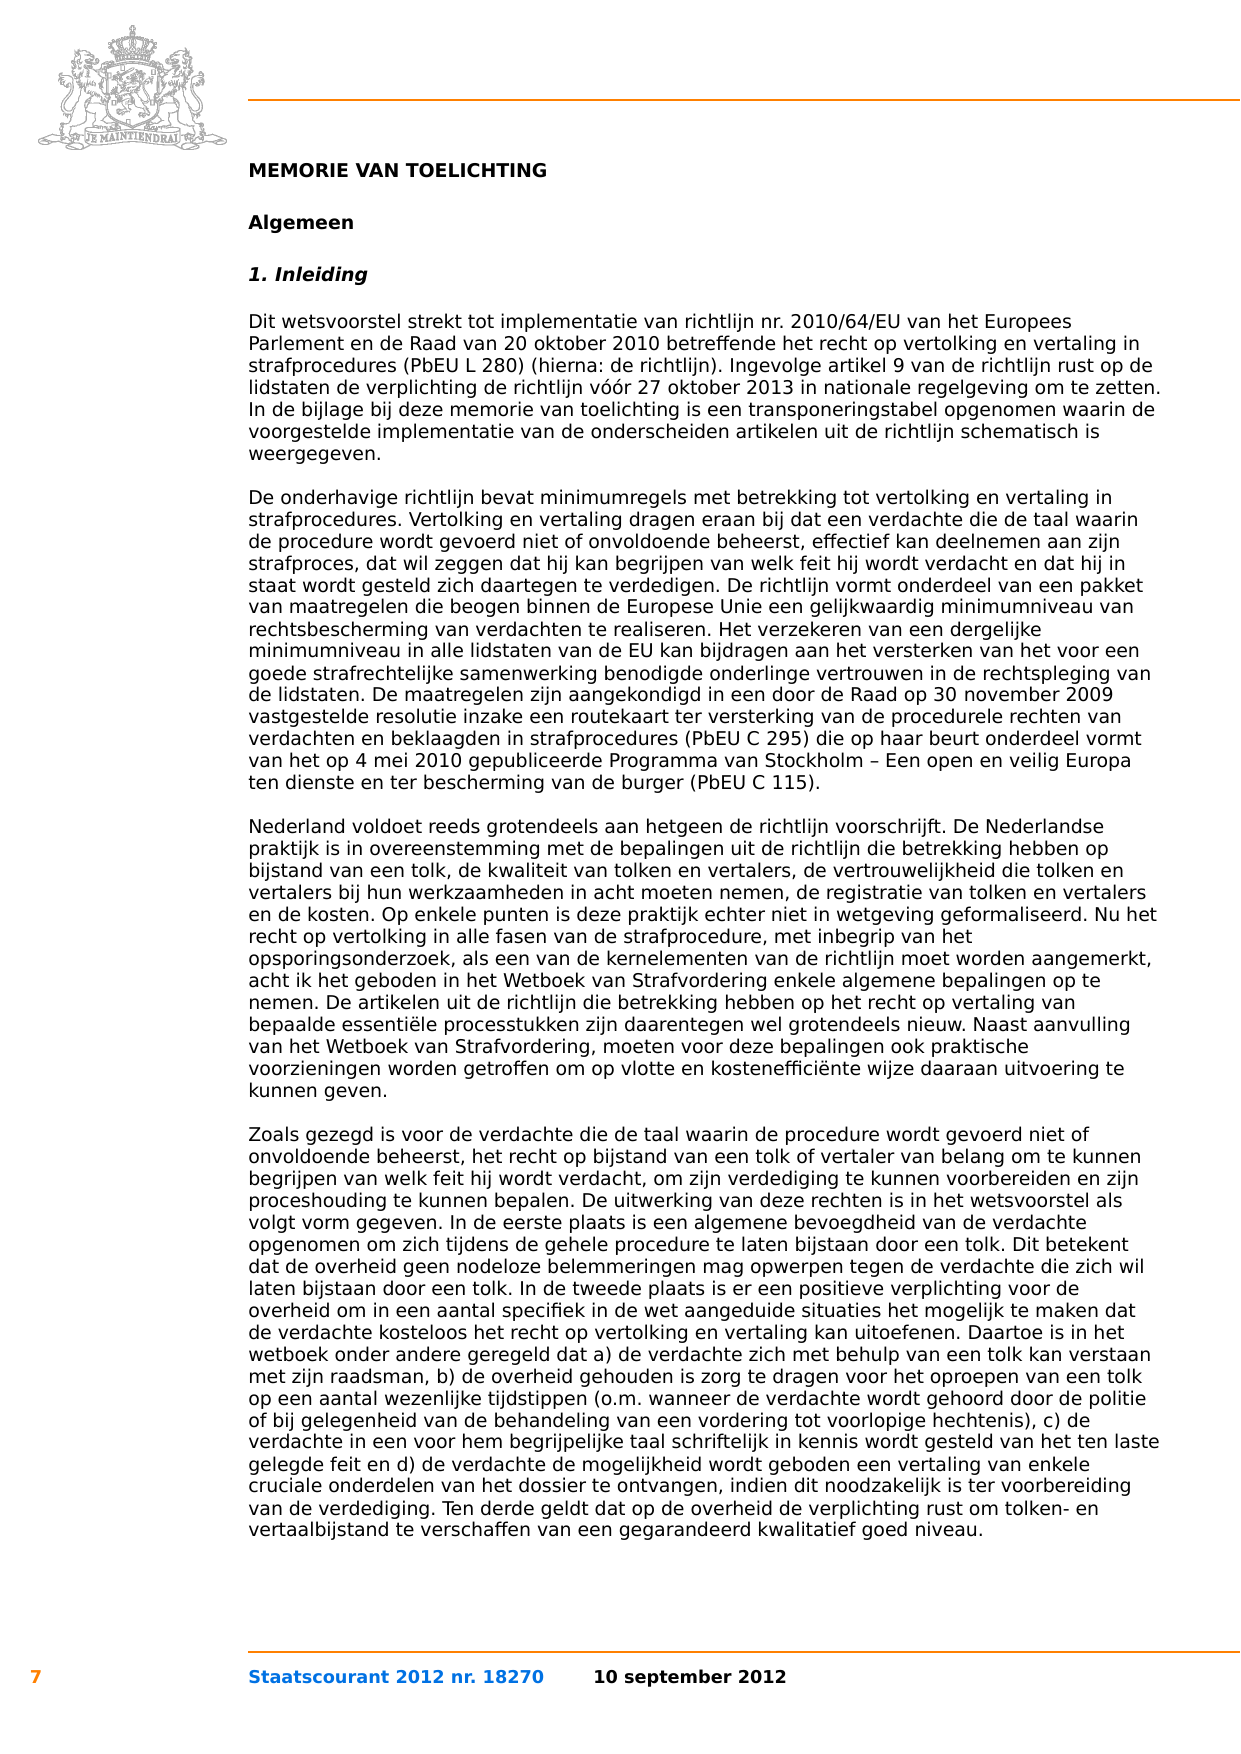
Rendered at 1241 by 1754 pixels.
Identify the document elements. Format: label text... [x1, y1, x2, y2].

subtitle Algemeen [248, 212, 1163, 234]
text De onderhavige richtlijn bevat minimumregels met betrekking tot vertolking en vertaling in strafprocedures. Vertolking en vertaling dragen eraan bij dat een verdachte die de taal waarin de procedure wordt gevoerd niet of onvoldoende beheerst, effectief kan deelnemen aan zijn strafproces, dat wil zeggen dat hij kan begrijpen van welk feit hij wordt verdacht en dat hij in staat wordt gesteld zich daartegen te verdedigen. De richtlijn vormt onderdeel van een pakket van maatregelen die beogen binnen de Europese Unie een gelijkwaardig minimumniveau van rechtsbescherming van verdachten te realiseren. Het verzekeren van een dergelijke minimumniveau in alle lidstaten van de EU kan bijdragen aan het versterken van het voor een goede strafrechtelijke samenwerking benodigde onderlinge vertrouwen in de rechtspleging van de lidstaten. De maatregelen zijn aangekondigd in een door de Raad op 30 november 2009 vastgestelde resolutie inzake een routekaart ter versterking van de procedurele rechten van verdachten en beklaagden in strafprocedures (PbEU C 295) die op haar beurt onderdeel vormt van het op 4 mei 2010 gepubliceerde Programma van Stockholm – Een open en veilig Europa ten dienste en ter bescherming van de burger (PbEU C 115). [248, 487, 1163, 794]
picture [38, 25, 227, 150]
subtitle MEMORIE VAN TOELICHTING [248, 160, 1163, 182]
subtitle 1. Inleiding [248, 264, 1163, 286]
text Dit wetsvoorstel strekt tot implementatie van richtlijn nr. 2010/64/EU van het Europees Parlement en de Raad van 20 oktober 2010 betreffende het recht op vertolking en vertaling in strafprocedures (PbEU L 280) (hierna: de richtlijn). Ingevolge artikel 9 van de richtlijn rust op de lidstaten de verplichting de richtlijn vóór 27 oktober 2013 in nationale regelgeving om te zetten. In de bijlage bij deze memorie van toelichting is een transponeringstabel opgenomen waarin de voorgestelde implementatie van de onderscheiden artikelen uit de richtlijn schematisch is weergegeven. [248, 311, 1163, 465]
text Nederland voldoet reeds grotendeels aan hetgeen de richtlijn voorschrijft. De Nederlandse praktijk is in overeenstemming met de bepalingen uit de richtlijn die betrekking hebben op bijstand van een tolk, de kwaliteit van tolken en vertalers, de vertrouwelijkheid die tolken en vertalers bij hun werkzaamheden in acht moeten nemen, de registratie van tolken en vertalers en de kosten. Op enkele punten is deze praktijk echter niet in wetgeving geformaliseerd. Nu het recht op vertolking in alle fasen van de strafprocedure, met inbegrip van het opsporingsonderzoek, als een van de kernelementen van de richtlijn moet worden aangemerkt, acht ik het geboden in het Wetboek van Strafvordering enkele algemene bepalingen op te nemen. De artikelen uit de richtlijn die betrekking hebben op het recht op vertaling van bepaalde essentiële processtukken zijn daarentegen wel grotendeels nieuw. Naast aanvulling van het Wetboek van Strafvordering, moeten voor deze bepalingen ook praktische voorzieningen worden getroffen om op vlotte en kostenefficiënte wijze daaraan uitvoering te kunnen geven. [248, 816, 1163, 1102]
text Zoals gezegd is voor de verdachte die de taal waarin de procedure wordt gevoerd niet of onvoldoende beheerst, het recht op bijstand van een tolk of vertaler van belang om te kunnen begrijpen van welk feit hij wordt verdacht, om zijn verdediging te kunnen voorbereiden en zijn proceshouding te kunnen bepalen. De uitwerking van deze rechten is in het wetsvoorstel als volgt vorm gegeven. In de eerste plaats is een algemene bevoegdheid van de verdachte opgenomen om zich tijdens de gehele procedure te laten bijstaan door een tolk. Dit betekent dat de overheid geen nodeloze belemmeringen mag opwerpen tegen de verdachte die zich wil laten bijstaan door een tolk. In de tweede plaats is er een positieve verplichting voor de overheid om in een aantal specifiek in de wet aangeduide situaties het mogelijk te maken dat de verdachte kosteloos het recht op vertolking en vertaling kan uitoefenen. Daartoe is in het wetboek onder andere geregeld dat a) de verdachte zich met behulp van een tolk kan verstaan met zijn raadsman, b) de overheid gehouden is zorg te dragen voor het oproepen van een tolk op een aantal wezenlijke tijdstippen (o.m. wanneer de verdachte wordt gehoord door de politie of bij gelegenheid van de behandeling van een vordering tot voorlopige hechtenis), c) de verdachte in een voor hem begrijpelijke taal schriftelijk in kennis wordt gesteld van het ten laste gelegde feit en d) de verdachte de mogelijkheid wordt geboden een vertaling van enkele cruciale onderdelen van het dossier te ontvangen, indien dit noodzakelijk is ter voorbereiding van de verdediging. Ten derde geldt dat op de overheid de verplichting rust om tolken- en vertaalbijstand te verschaffen van een gegarandeerd kwalitatief goed niveau. [248, 1124, 1163, 1541]
